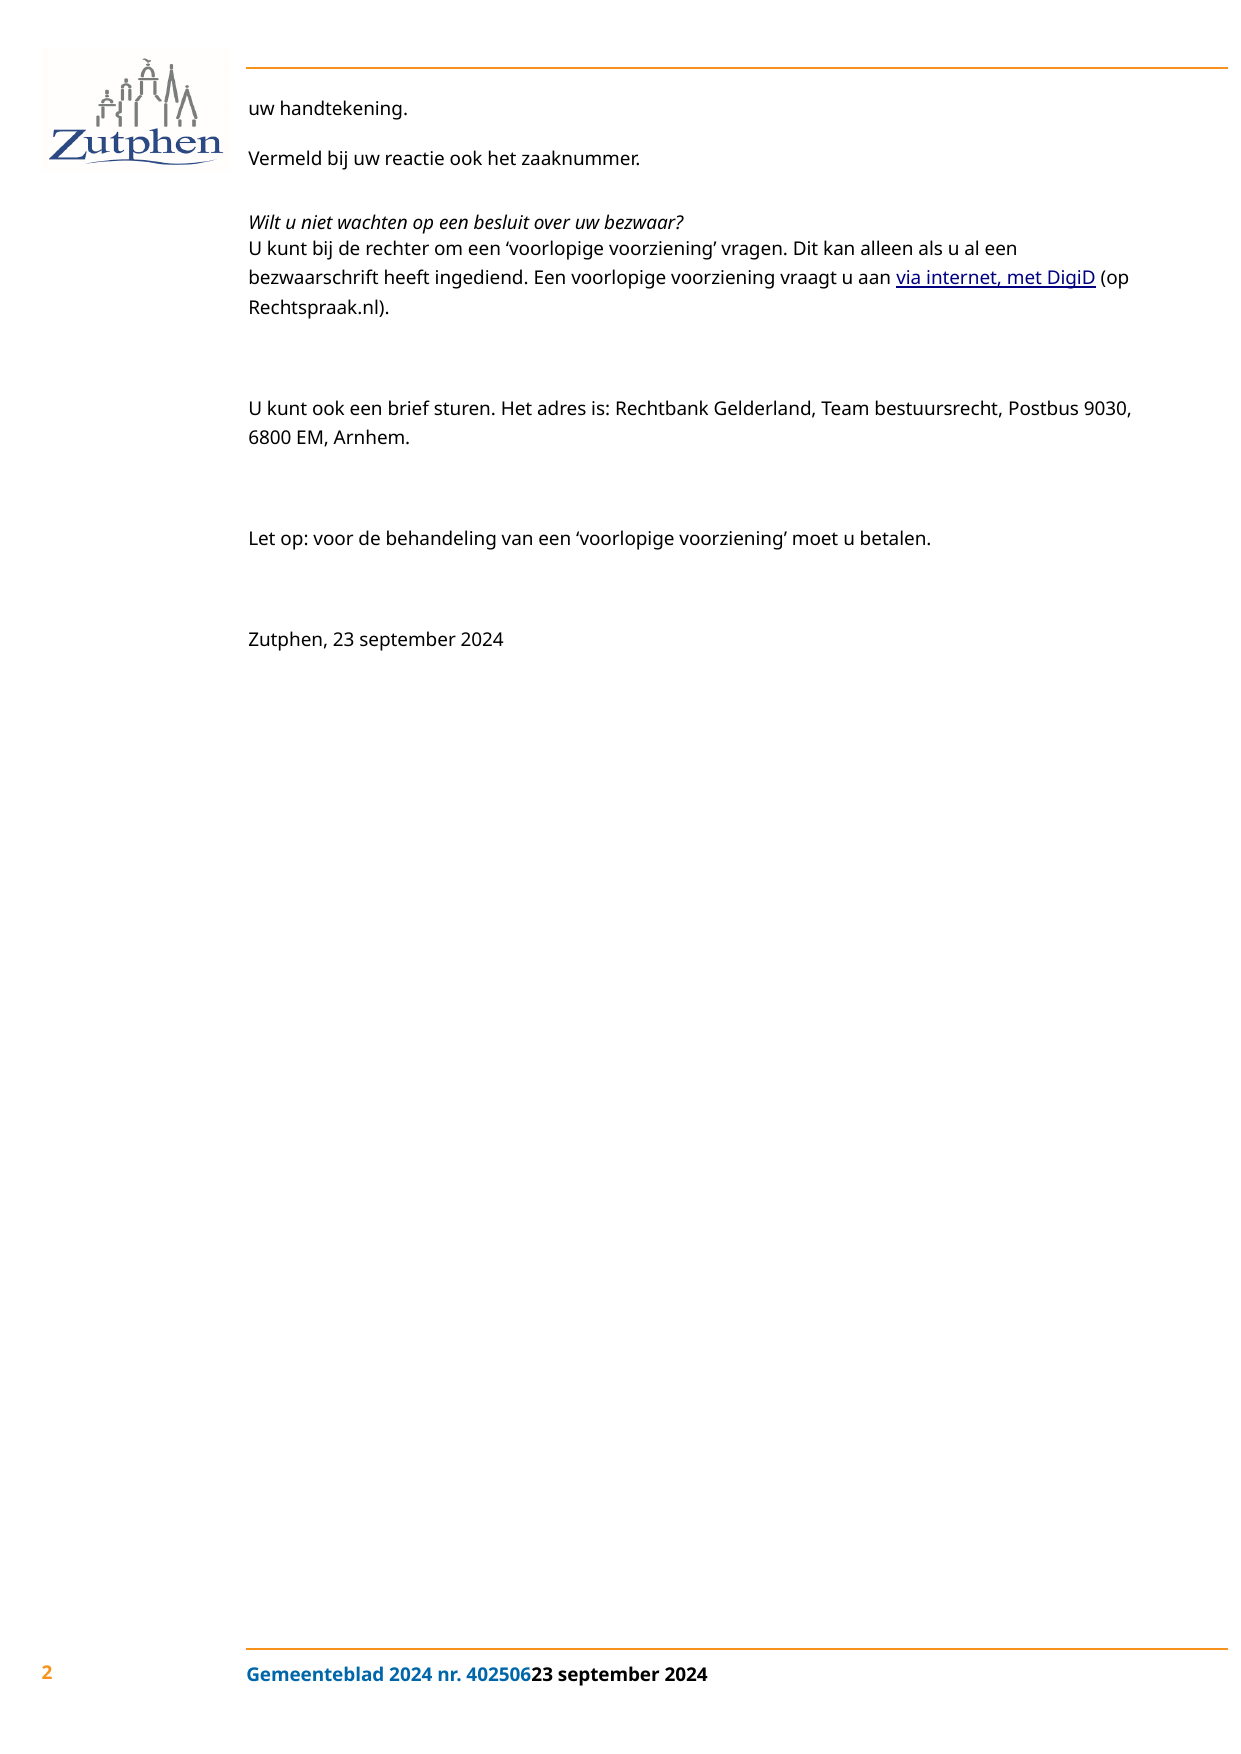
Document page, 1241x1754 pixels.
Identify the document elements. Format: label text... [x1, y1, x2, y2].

text U kunt ook een brief sturen. Het adres is: Rechtbank Gelderland, Team bestuursrecht, Postbus 9030, 6800 EM, Arnhem. [248, 395, 1152, 450]
text Vermeld bij uw reactie ook het zaaknummer. [248, 145, 1152, 171]
text Wilt u niet wachten op een besluit over uw bezwaar? [248, 209, 1152, 235]
text Let op: voor de behandeling van een ‘voorlopige voorziening’ moet u betalen. [248, 525, 1152, 551]
text U kunt bij de rechter om een ‘voorlopige voorziening’ vragen. Dit kan alleen als u al een bezwaarschrift heeft ingediend. Een voorlopige voorziening vraagt u aan via internet, met DigiD (op Rechtspraak.nl). [248, 235, 1152, 320]
picture [41, 47, 231, 172]
text uw handtekening. [248, 95, 1152, 121]
text Zutphen, 23 september 2024 [248, 626, 1152, 652]
